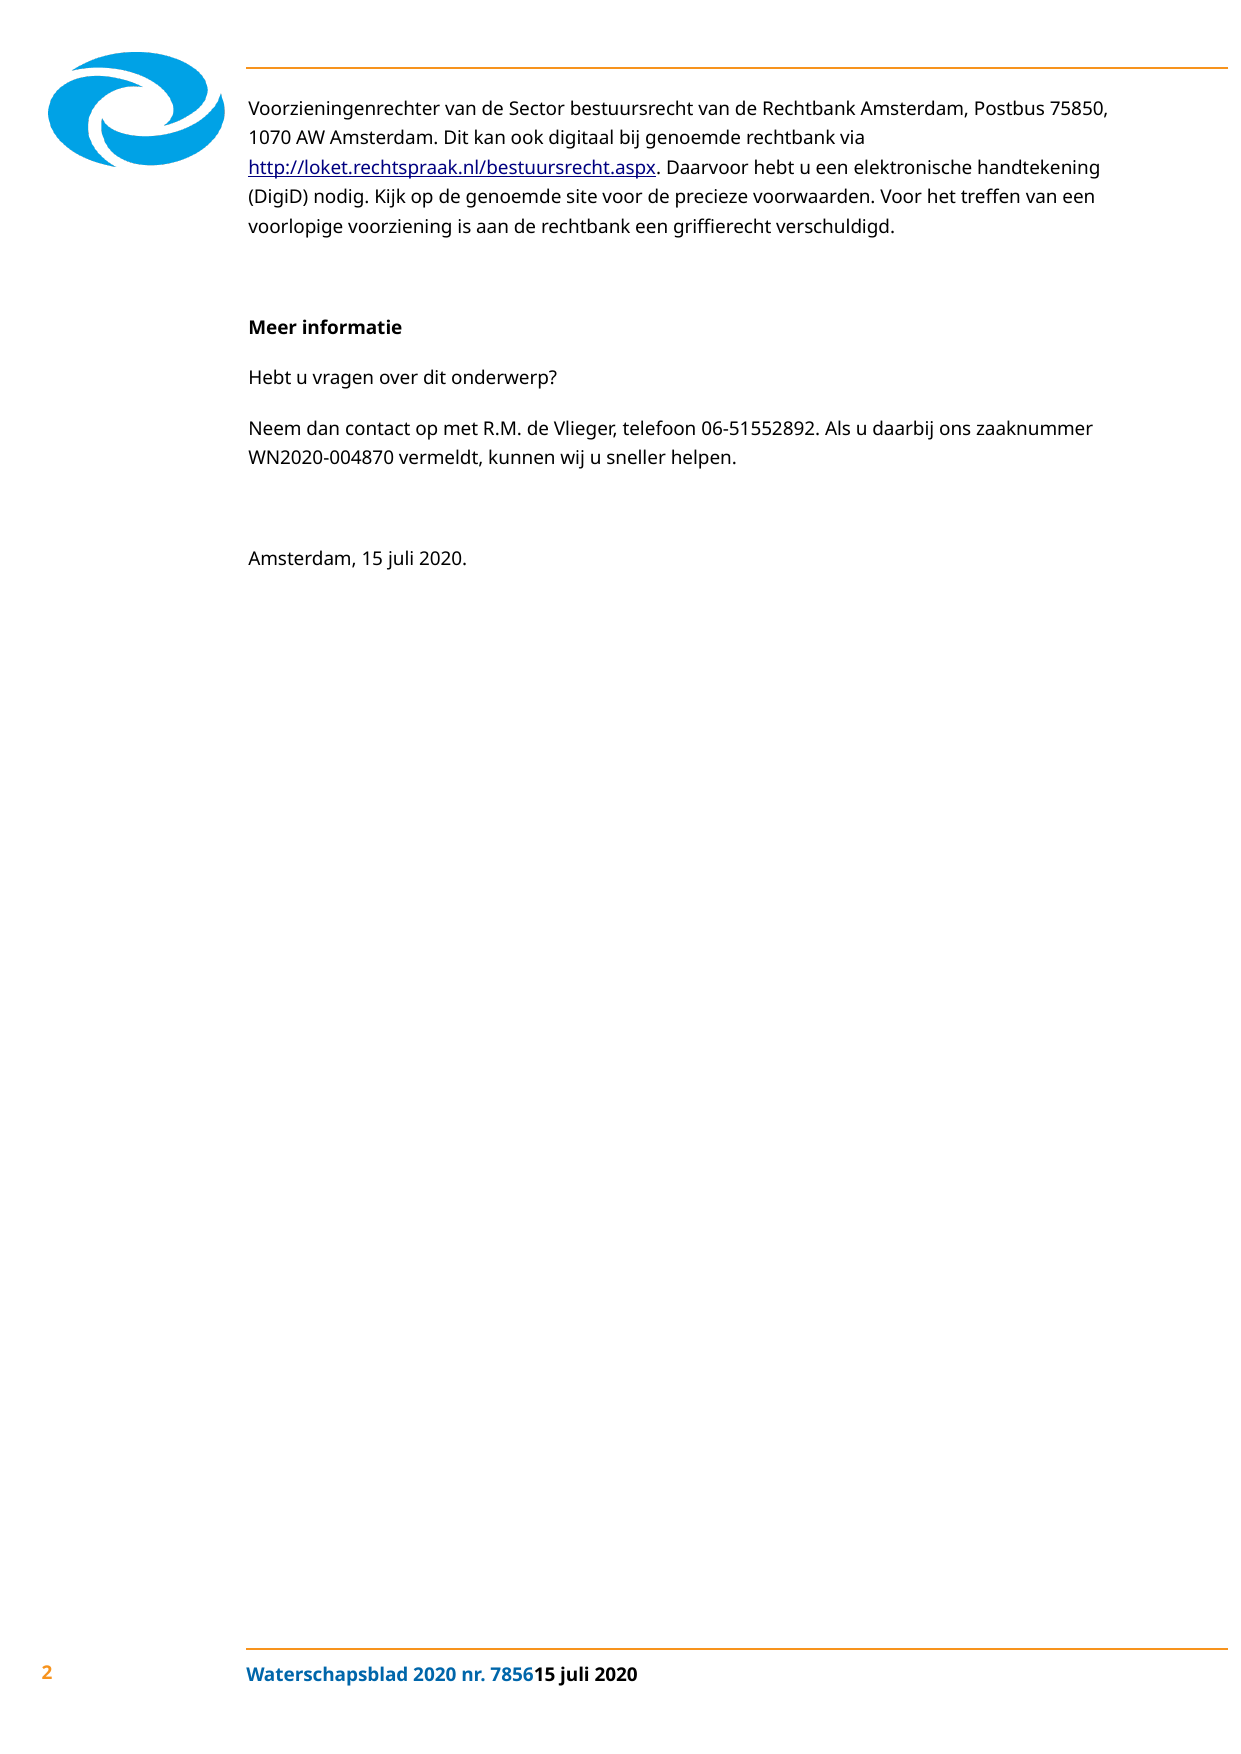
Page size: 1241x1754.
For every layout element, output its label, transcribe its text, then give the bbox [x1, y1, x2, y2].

text Amsterdam, 15 juli 2020. [248, 545, 1152, 571]
picture [41, 47, 231, 172]
text Hebt u vragen over dit onderwerp? [248, 364, 1152, 390]
text Voorzieningenrechter van de Sector bestuursrecht van de Rechtbank Amsterdam, Postbus 75850, 1070 AW Amsterdam. Dit kan ook digitaal bij genoemde rechtbank via http://loket.rechtspraak.nl/bestuursrecht.aspx. Daarvoor hebt u een elektronische handtekening (DigiD) nodig. Kijk op de genoemde site voor de precieze voorwaarden. Voor het treffen van een voorlopige voorziening is aan de rechtbank een griffierecht verschuldigd. [248, 95, 1152, 239]
text Neem dan contact op met R.M. de Vlieger, telefoon 06-51552892. Als u daarbij ons zaaknummer WN2020-004870 vermeldt, kunnen wij u sneller helpen. [248, 415, 1152, 470]
text Meer informatie [248, 314, 1152, 340]
